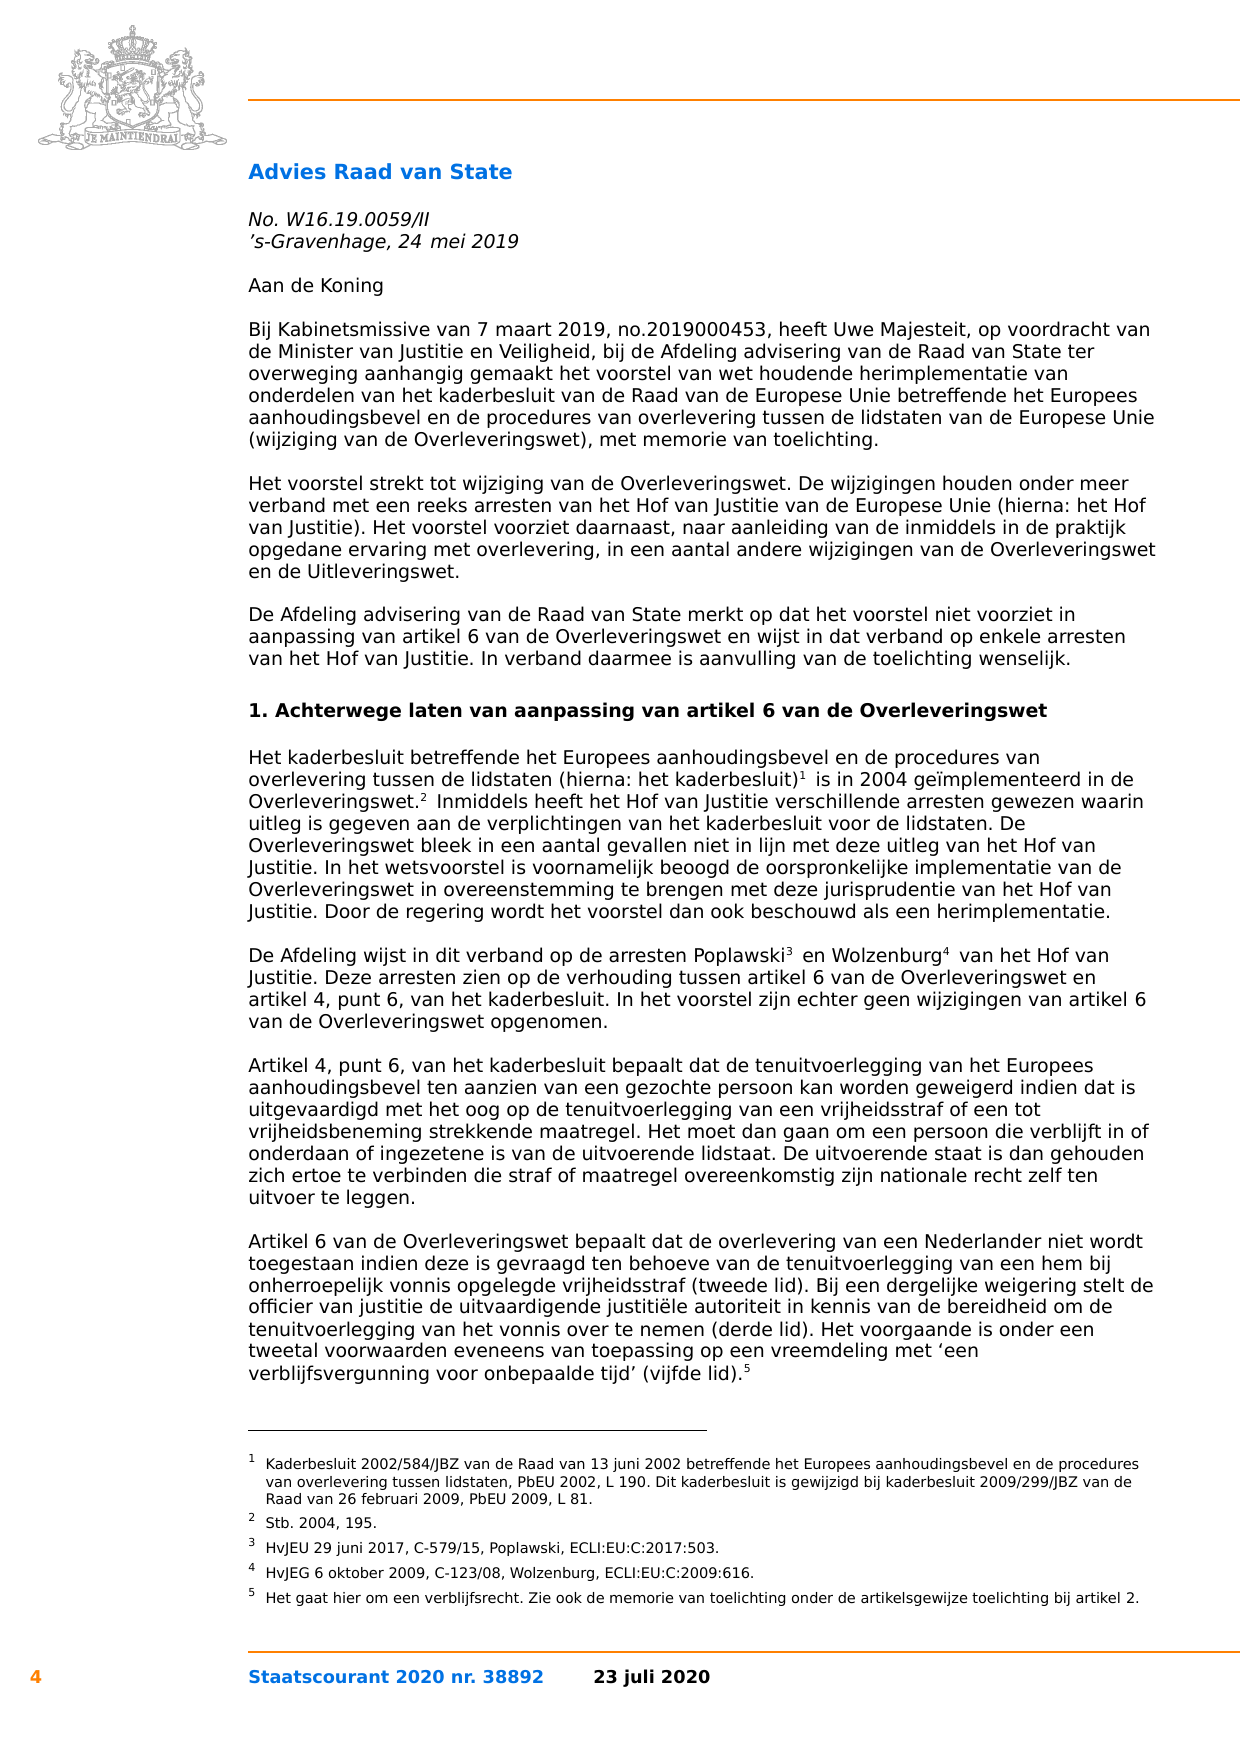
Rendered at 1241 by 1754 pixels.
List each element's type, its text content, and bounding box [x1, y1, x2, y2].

text ’s-Gravenhage, 24 mei 2019 [248, 231, 1163, 253]
text De Afdeling advisering van de Raad van State merkt op dat het voorstel niet voorziet in aanpassing van artikel 6 van de Overleveringswet en wijst in dat verband op enkele arresten van het Hof van Justitie. In verband daarmee is aanvulling van de toelichting wenselijk. [248, 604, 1163, 670]
text Het kaderbesluit betreffende het Europees aanhoudingsbevel en de procedures van overlevering tussen de lidstaten (hierna: het kaderbesluit) is in 2004 geïmplementeerd in de Overleveringswet. Inmiddels heeft het Hof van Justitie verschillende arresten gewezen waarin uitleg is gegeven aan de verplichtingen van het kaderbesluit voor de lidstaten. De Overleveringswet bleek in een aantal gevallen niet in lijn met deze uitleg van het Hof van Justitie. In het wetsvoorstel is voornamelijk beoogd de oorspronkelijke implementatie van de Overleveringswet in overeenstemming te brengen met deze jurisprudentie van het Hof van Justitie. Door de regering wordt het voorstel dan ook beschouwd als een herimplementatie. [248, 747, 1163, 923]
text HvJEG 6 oktober 2009, C-123/08, Wolzenburg, ECLI:EU:C:2009:616. [248, 1561, 1163, 1583]
text Het voorstel strekt tot wijziging van de Overleveringswet. De wijzigingen houden onder meer verband met een reeks arresten van het Hof van Justitie van de Europese Unie (hierna: het Hof van Justitie). Het voorstel voorziet daarnaast, naar aanleiding van de inmiddels in de praktijk opgedane ervaring met overlevering, in een aantal andere wijzigingen van de Overleveringswet en de Uitleveringswet. [248, 473, 1163, 582]
picture [38, 25, 227, 150]
subtitle 1. Achterwege laten van aanpassing van artikel 6 van de Overleveringswet [248, 700, 1163, 722]
text Artikel 6 van de Overleveringswet bepaalt dat de overlevering van een Nederlander niet wordt toegestaan indien deze is gevraagd ten behoeve van de tenuitvoerlegging van een hem bij onherroepelijk vonnis opgelegde vrijheidsstraf (tweede lid). Bij een dergelijke weigering stelt de officier van justitie de uitvaardigende justitiële autoriteit in kennis van de bereidheid om de tenuitvoerlegging van het vonnis over te nemen (derde lid). Het voorgaande is onder een tweetal voorwaarden eveneens van toepassing op een vreemdeling met ‘een verblijfsvergunning voor onbepaalde tijd’ (vijfde lid). [248, 1231, 1163, 1384]
text HvJEU 29 juni 2017, C-579/15, Poplawski, ECLI:EU:C:2017:503. [248, 1536, 1163, 1558]
text Het gaat hier om een verblijfsrecht. Zie ook de memorie van toelichting onder de artikelsgewijze toelichting bij artikel 2. [248, 1586, 1163, 1608]
text Artikel 4, punt 6, van het kaderbesluit bepaalt dat de tenuitvoerlegging van het Europees aanhoudingsbevel ten aanzien van een gezochte persoon kan worden geweigerd indien dat is uitgevaardigd met het oog op de tenuitvoerlegging van een vrijheidsstraf of een tot vrijheidsbeneming strekkende maatregel. Het moet dan gaan om een persoon die verblijft in of onderdaan of ingezetene is van de uitvoerende lidstaat. De uitvoerende staat is dan gehouden zich ertoe te verbinden die straf of maatregel overeenkomstig zijn nationale recht zelf ten uitvoer te leggen. [248, 1055, 1163, 1209]
text Aan de Koning [248, 275, 1163, 297]
text De Afdeling wijst in dit verband op de arresten Poplawski en Wolzenburg van het Hof van Justitie. Deze arresten zien op de verhouding tussen artikel 6 van de Overleveringswet en artikel 4, punt 6, van het kaderbesluit. In het voorstel zijn echter geen wijzigingen van artikel 6 van de Overleveringswet opgenomen. [248, 945, 1163, 1033]
text Bij Kabinetsmissive van 7 maart 2019, no.2019000453, heeft Uwe Majesteit, op voordracht van de Minister van Justitie en Veiligheid, bij de Afdeling advisering van de Raad van State ter overweging aanhangig gemaakt het voorstel van wet houdende herimplementatie van onderdelen van het kaderbesluit van de Raad van de Europese Unie betreffende het Europees aanhoudingsbevel en de procedures van overlevering tussen de lidstaten van de Europese Unie (wijziging van de Overleveringswet), met memorie van toelichting. [248, 319, 1163, 451]
text Kaderbesluit 2002/584/JBZ van de Raad van 13 juni 2002 betreffende het Europees aanhoudingsbevel en de procedures van overlevering tussen lidstaten, PbEU 2002, L 190. Dit kaderbesluit is gewijzigd bij kaderbesluit 2009/299/JBZ van de Raad van 26 februari 2009, PbEU 2009, L 81. [248, 1452, 1163, 1508]
text No. W16.19.0059/II [248, 209, 1163, 231]
subtitle Advies Raad van State [248, 160, 1163, 184]
text Stb. 2004, 195. [248, 1511, 1163, 1533]
